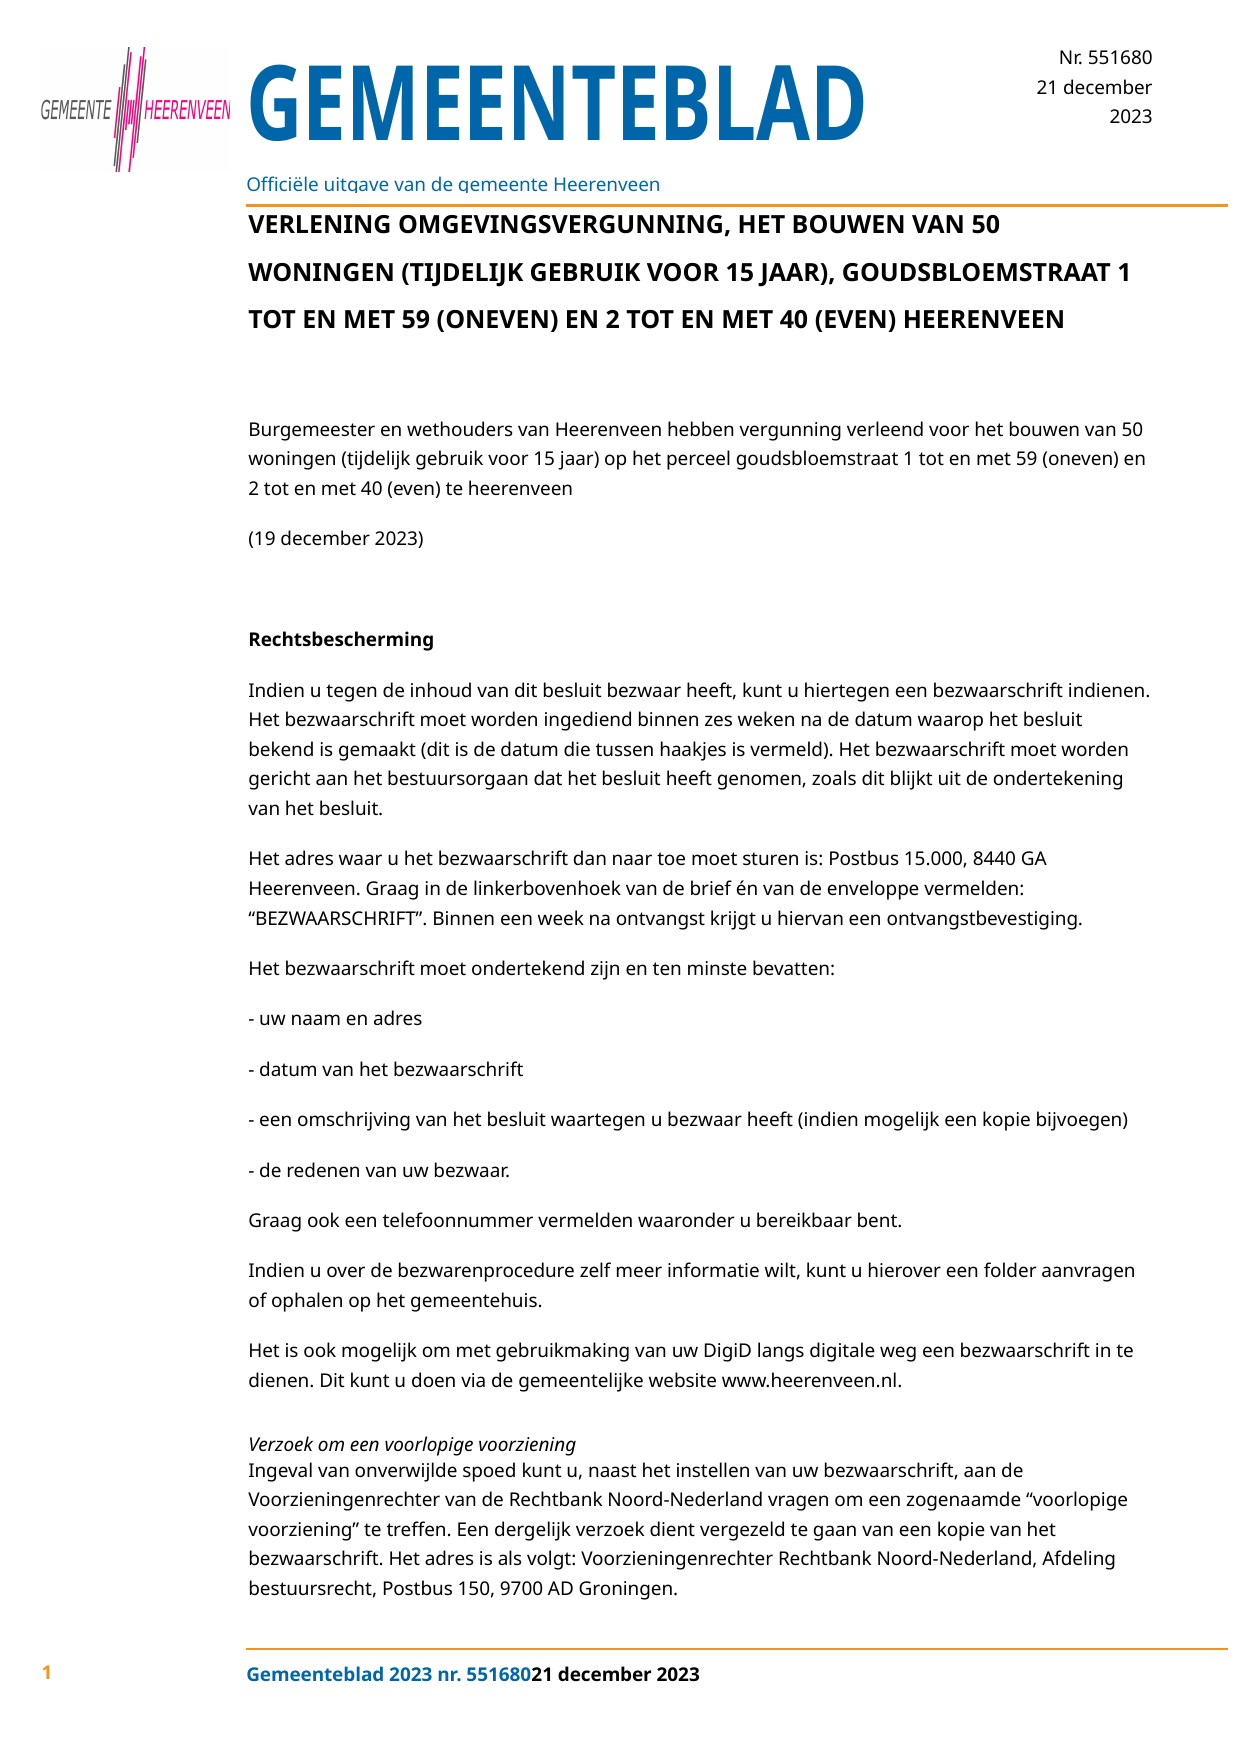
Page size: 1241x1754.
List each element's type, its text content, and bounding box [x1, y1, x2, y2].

text - uw naam en adres [248, 1006, 1152, 1031]
text Rechtsbescherming [248, 626, 1152, 652]
text Indien u over de bezwarenprocedure zelf meer informatie wilt, kunt u hierover een folder aanvragen of ophalen op het gemeentehuis. [248, 1258, 1152, 1313]
text Graag ook een telefoonnummer vermelden waaronder u bereikbaar bent. [248, 1207, 1152, 1233]
text Het adres waar u het bezwaarschrift dan naar toe moet sturen is: Postbus 15.000, 8440 GA Heerenveen. Graag in de linkerbovenhoek van de brief én van de enveloppe vermelden: “BEZWAARSCHRIFT”. Binnen een week na ontvangst krijgt u hiervan een ontvangstbevestiging. [248, 846, 1152, 930]
text Het bezwaarschrift moet ondertekend zijn en ten minste bevatten: [248, 955, 1152, 981]
text Indien u tegen de inhoud van dit besluit bezwaar heeft, kunt u hiertegen een bezwaarschrift indienen. Het bezwaarschrift moet worden ingediend binnen zes weken na de datum waarop het besluit bekend is gemaakt (dit is de datum die tussen haakjes is vermeld). Het bezwaarschrift moet worden gericht aan het bestuursorgaan dat het besluit heeft genomen, zoals dit blijkt uit de ondertekening van het besluit. [248, 677, 1152, 821]
text - een omschrijving van het besluit waartegen u bezwaar heeft (indien mogelijk een kopie bijvoegen) [248, 1106, 1152, 1132]
text Ingeval van onverwijlde spoed kunt u, naast het instellen van uw bezwaarschrift, aan de Voorzieningenrechter van de Rechtbank Noord-Nederland vragen om een zogenaamde “voorlopige voorziening” te treffen. Een dergelijk verzoek dient vergezeld te gaan van een kopie van het bezwaarschrift. Het adres is als volgt: Voorzieningenrechter Rechtbank Noord-Nederland, Afdeling bestuursrecht, Postbus 150, 9700 AD Groningen. [248, 1457, 1152, 1601]
text VERLENING OMGEVINGSVERGUNNING, HET BOUWEN VAN 50 WONINGEN (TIJDELIJK GEBRUIK VOOR 15 JAAR), GOUDSBLOEMSTRAAT 1 TOT EN MET 59 (ONEVEN) EN 2 TOT EN MET 40 (EVEN) HEERENVEEN [248, 207, 1152, 336]
text Verzoek om een voorlopige voorziening [248, 1431, 1152, 1457]
text - datum van het bezwaarschrift [248, 1056, 1152, 1082]
picture [41, 47, 231, 172]
text Het is ook mogelijk om met gebruikmaking van uw DigiD langs digitale weg een bezwaarschrift in te dienen. Dit kunt u doen via de gemeentelijke website www.heerenveen.nl. [248, 1338, 1152, 1393]
text (19 december 2023) [248, 526, 1152, 551]
text Burgemeester en wethouders van Heerenveen hebben vergunning verleend voor het bouwen van 50 woningen (tijdelijk gebruik voor 15 jaar) op het perceel goudsbloemstraat 1 tot en met 59 (oneven) en 2 tot en met 40 (even) te heerenveen [248, 416, 1152, 501]
text - de redenen van uw bezwaar. [248, 1157, 1152, 1182]
